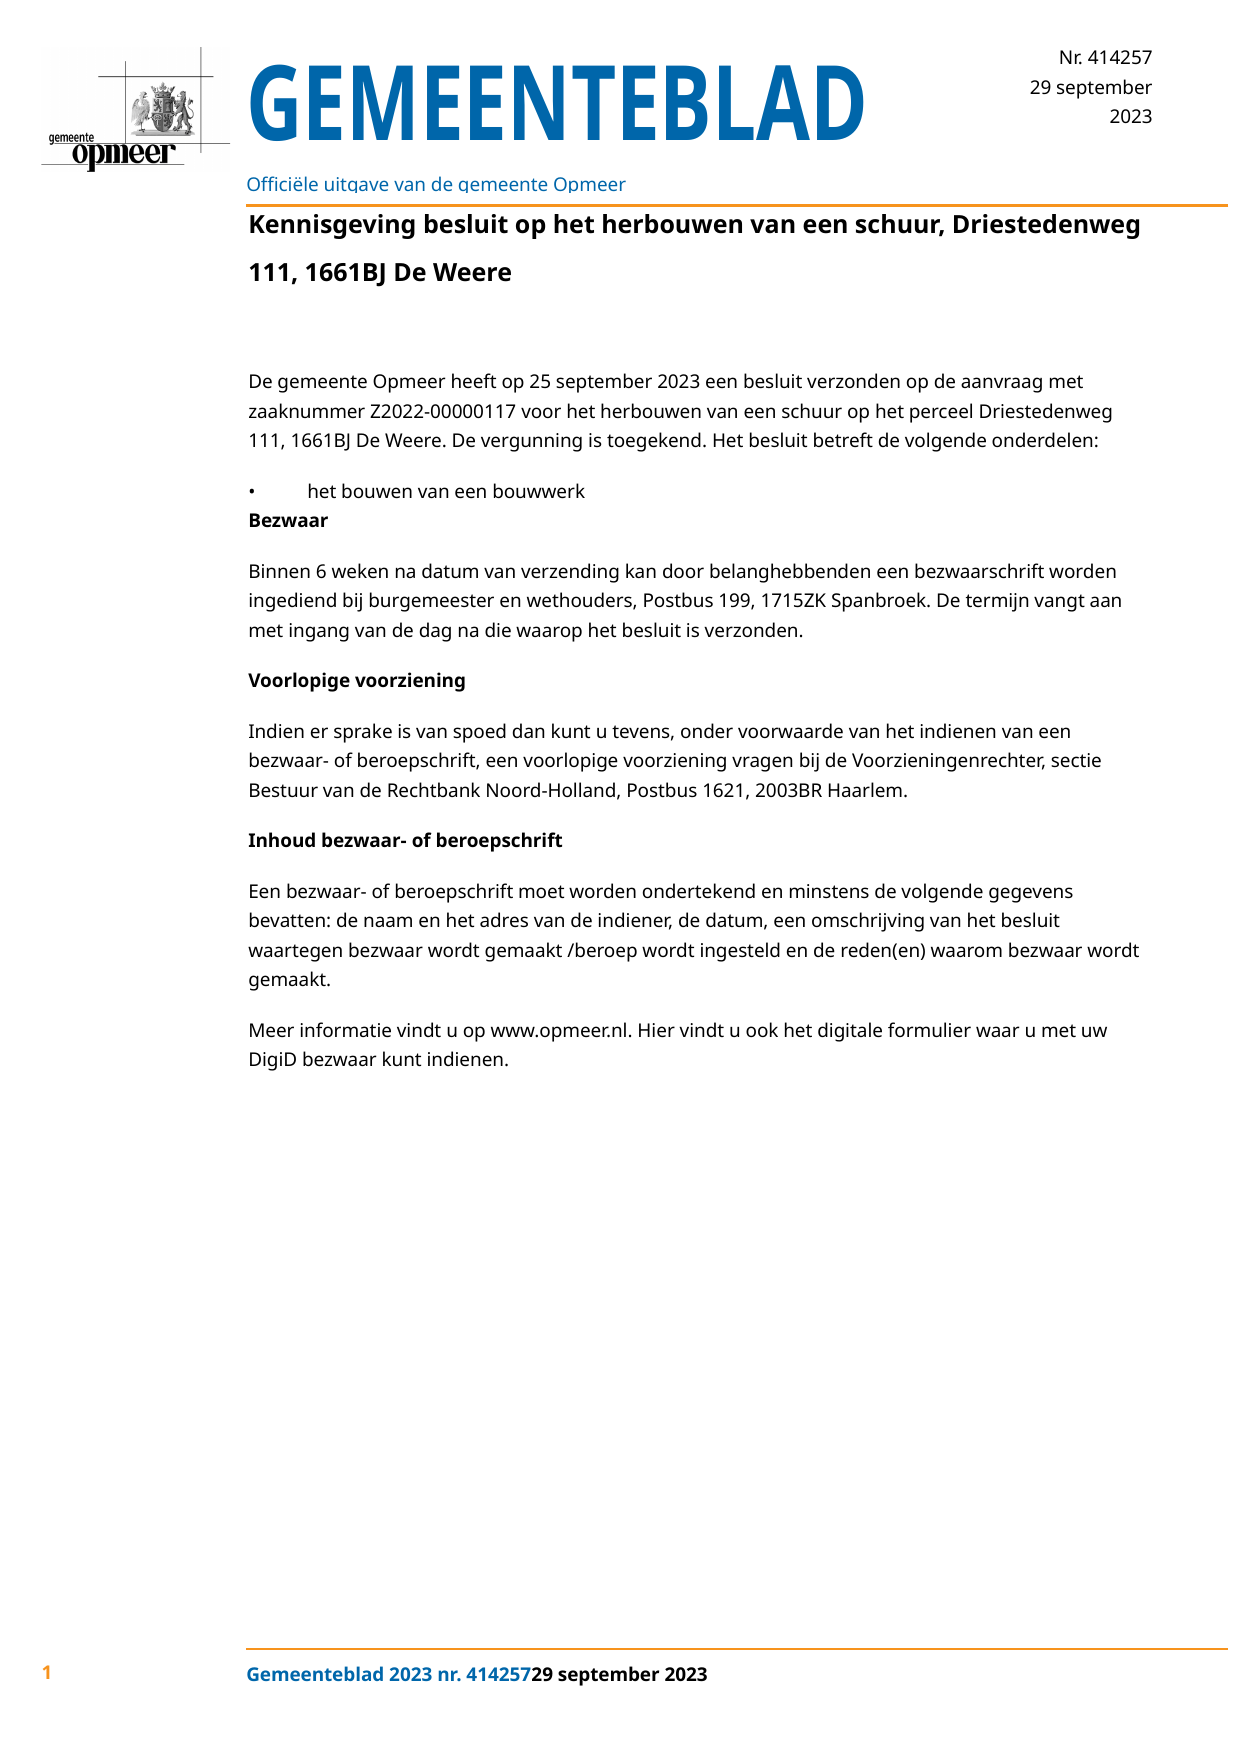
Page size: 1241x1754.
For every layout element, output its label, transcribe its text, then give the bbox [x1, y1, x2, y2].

text Meer informatie vindt u op www.opmeer.nl. Hier vindt u ook het digitale formulier waar u met uw DigiD bezwaar kunt indienen. [248, 1017, 1152, 1072]
text Een bezwaar- of beroepschrift moet worden ondertekend en minstens de volgende gegevens bevatten: de naam en het adres van de indiener, de datum, een omschrijving van het besluit waartegen bezwaar wordt gemaakt /beroep wordt ingesteld en de reden(en) waarom bezwaar wordt gemaakt. [248, 878, 1152, 992]
list het bouwen van een bouwwerk [248, 478, 1152, 504]
text Indien er sprake is van spoed dan kunt u tevens, onder voorwaarde van het indienen van een bezwaar- of beroepschrift, een voorlopige voorziening vragen bij de Voorzieningenrechter, sectie Bestuur van de Rechtbank Noord-Holland, Postbus 1621, 2003BR Haarlem. [248, 718, 1152, 803]
text Inhoud bezwaar- of beroepschrift [248, 827, 1152, 853]
text Bezwaar [248, 507, 1152, 533]
text Kennisgeving besluit op het herbouwen van een schuur, Driestedenweg 111, 1661BJ De Weere [248, 207, 1152, 288]
picture [41, 47, 231, 172]
text De gemeente Opmeer heeft op 25 september 2023 een besluit verzonden op de aanvraag met zaaknummer Z2022-00000117 voor het herbouwen van een schuur op het perceel Driestedenweg 111, 1661BJ De Weere. De vergunning is toegekend. Het besluit betreft de volgende onderdelen: [248, 368, 1152, 453]
text Voorlopige voorziening [248, 667, 1152, 693]
text Binnen 6 weken na datum van verzending kan door belanghebbenden een bezwaarschrift worden ingediend bij burgemeester en wethouders, Postbus 199, 1715ZK Spanbroek. De termijn vangt aan met ingang van de dag na die waarop het besluit is verzonden. [248, 558, 1152, 643]
